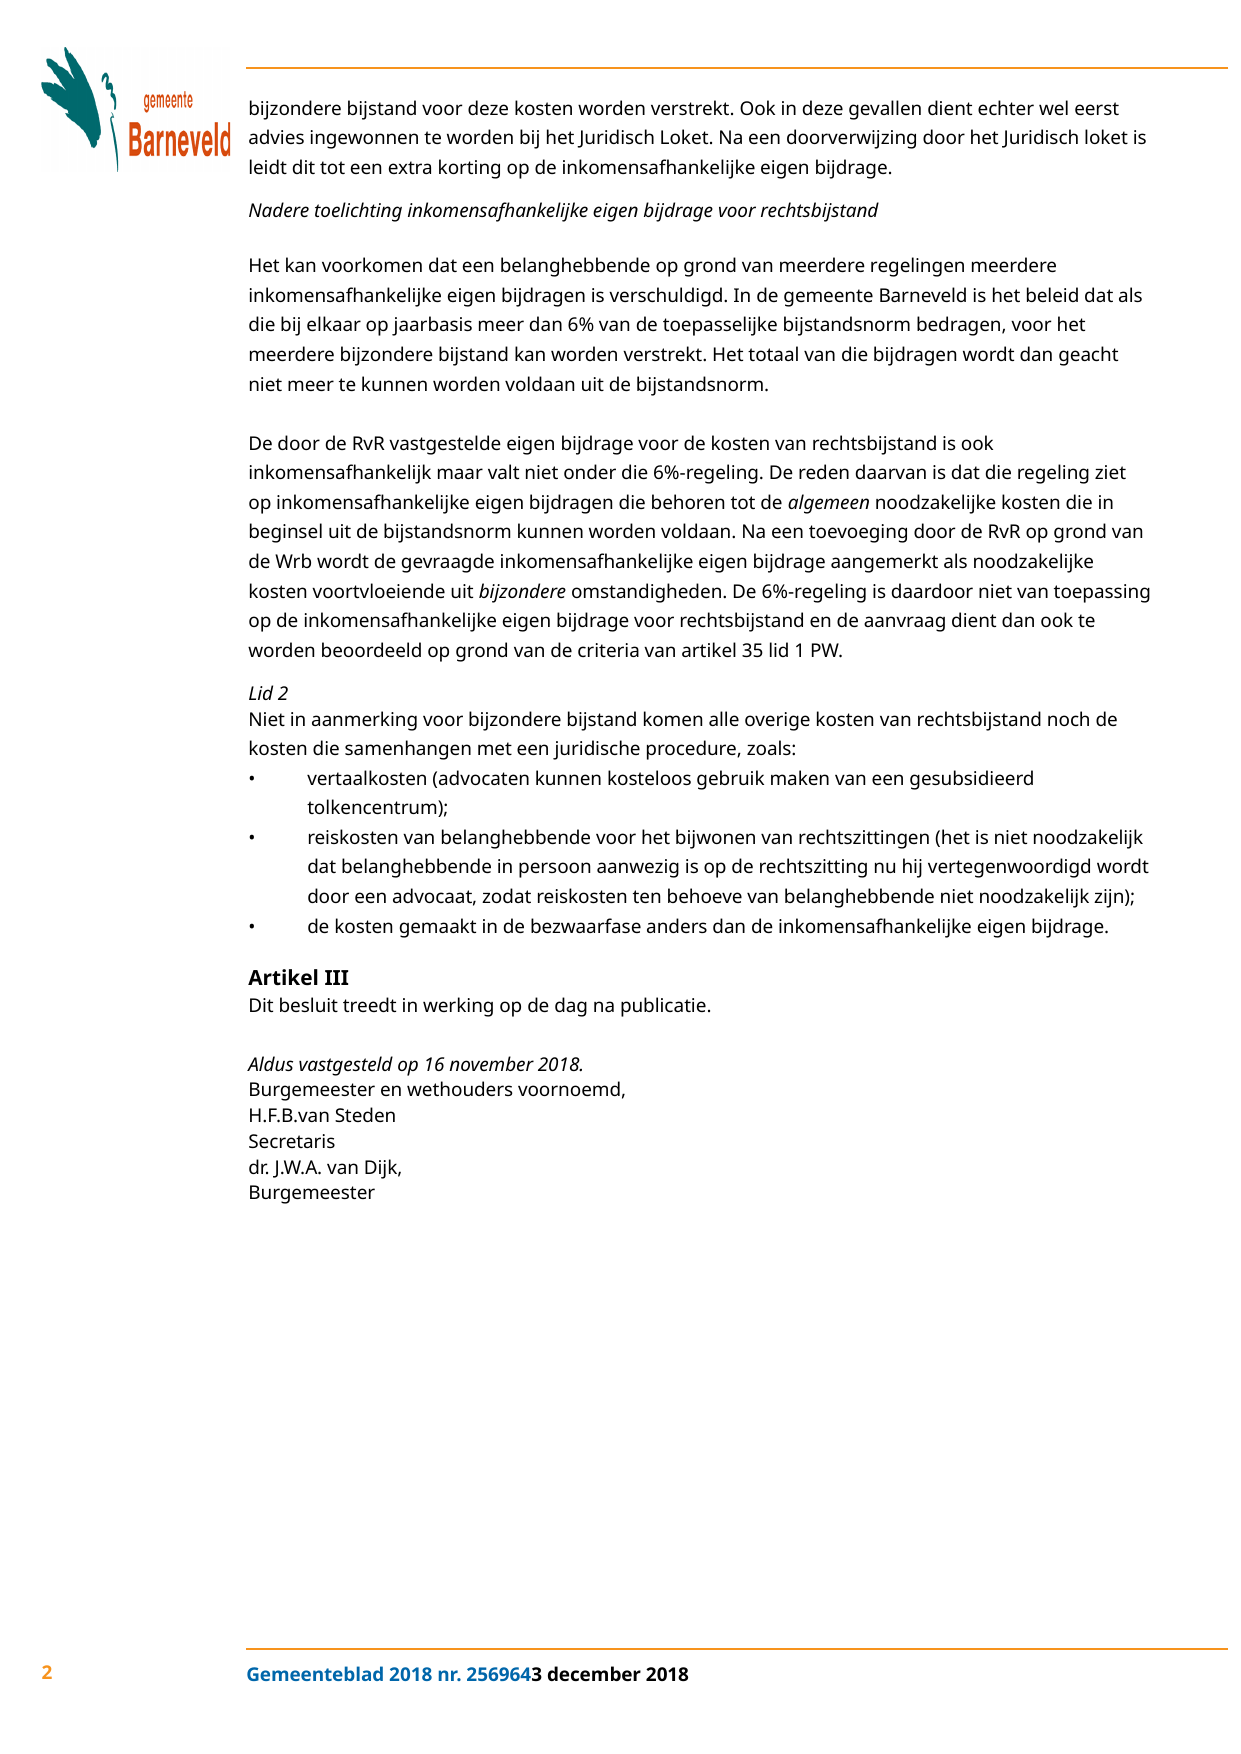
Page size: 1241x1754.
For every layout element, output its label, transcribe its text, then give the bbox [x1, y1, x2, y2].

text dr. J.W.A. van Dijk, [248, 1154, 1152, 1179]
text De door de RvR vastgestelde eigen bijdrage voor de kosten van rechtsbijstand is ook inkomensafhankelijk maar valt niet onder die 6%-regeling. De reden daarvan is dat die regeling ziet op inkomensafhankelijke eigen bijdragen die behoren tot de algemeen noodzakelijke kosten die in beginsel uit de bijstandsnorm kunnen worden voldaan. Na een toevoeging door de RvR op grond van de Wrb wordt de gevraagde inkomensafhankelijke eigen bijdrage aangemerkt als noodzakelijke kosten voortvloeiende uit bijzondere omstandigheden. De 6%-regeling is daardoor niet van toepassing op de inkomensafhankelijke eigen bijdrage voor rechtsbijstand en de aanvraag dient dan ook te worden beoordeeld op grond van de criteria van artikel 35 lid 1 PW. [248, 430, 1152, 663]
text Burgemeester [248, 1179, 1152, 1205]
text Secretaris [248, 1128, 1152, 1154]
list de kosten gemaakt in de bezwaarfase anders dan de inkomensafhankelijke eigen bijdrage. [248, 913, 1152, 939]
text Het kan voorkomen dat een belanghebbende op grond van meerdere regelingen meerdere inkomensafhankelijke eigen bijdragen is verschuldigd. In de gemeente Barneveld is het beleid dat als die bij elkaar op jaarbasis meer dan 6% van de toepasselijke bijstandsnorm bedragen, voor het meerdere bijzondere bijstand kan worden verstrekt. Het totaal van die bijdragen wordt dan geacht niet meer te kunnen worden voldaan uit de bijstandsnorm. [248, 252, 1152, 396]
text Aldus vastgesteld op 16 november 2018. [248, 1051, 1152, 1077]
text Burgemeester en wethouders voornoemd, [248, 1077, 1152, 1102]
text Dit besluit treedt in werking op de dag na publicatie. [248, 992, 1152, 1017]
text Artikel III [248, 963, 1152, 992]
list vertaalkosten (advocaten kunnen kosteloos gebruik maken van een gesubsidieerd tolkencentrum); [248, 765, 1152, 820]
text bijzondere bijstand voor deze kosten worden verstrekt. Ook in deze gevallen dient echter wel eerst advies ingewonnen te worden bij het Juridisch Loket. Na een doorverwijzing door het Juridisch loket is leidt dit tot een extra korting op de inkomensafhankelijke eigen bijdrage. [248, 95, 1152, 180]
text H.F.B.van Steden [248, 1102, 1152, 1128]
text Nadere toelichting inkomensafhankelijke eigen bijdrage voor rechtsbijstand [248, 197, 1152, 223]
list reiskosten van belanghebbende voor het bijwonen van rechtszittingen (het is niet noodzakelijk dat belanghebbende in persoon aanwezig is op de rechtszitting nu hij vertegenwoordigd wordt door een advocaat, zodat reiskosten ten behoeve van belanghebbende niet noodzakelijk zijn); [248, 824, 1152, 909]
picture [41, 47, 231, 172]
text Niet in aanmerking voor bijzondere bijstand komen alle overige kosten van rechtsbijstand noch de kosten die samenhangen met een juridische procedure, zoals: [248, 706, 1152, 761]
text Lid 2 [248, 680, 1152, 706]
